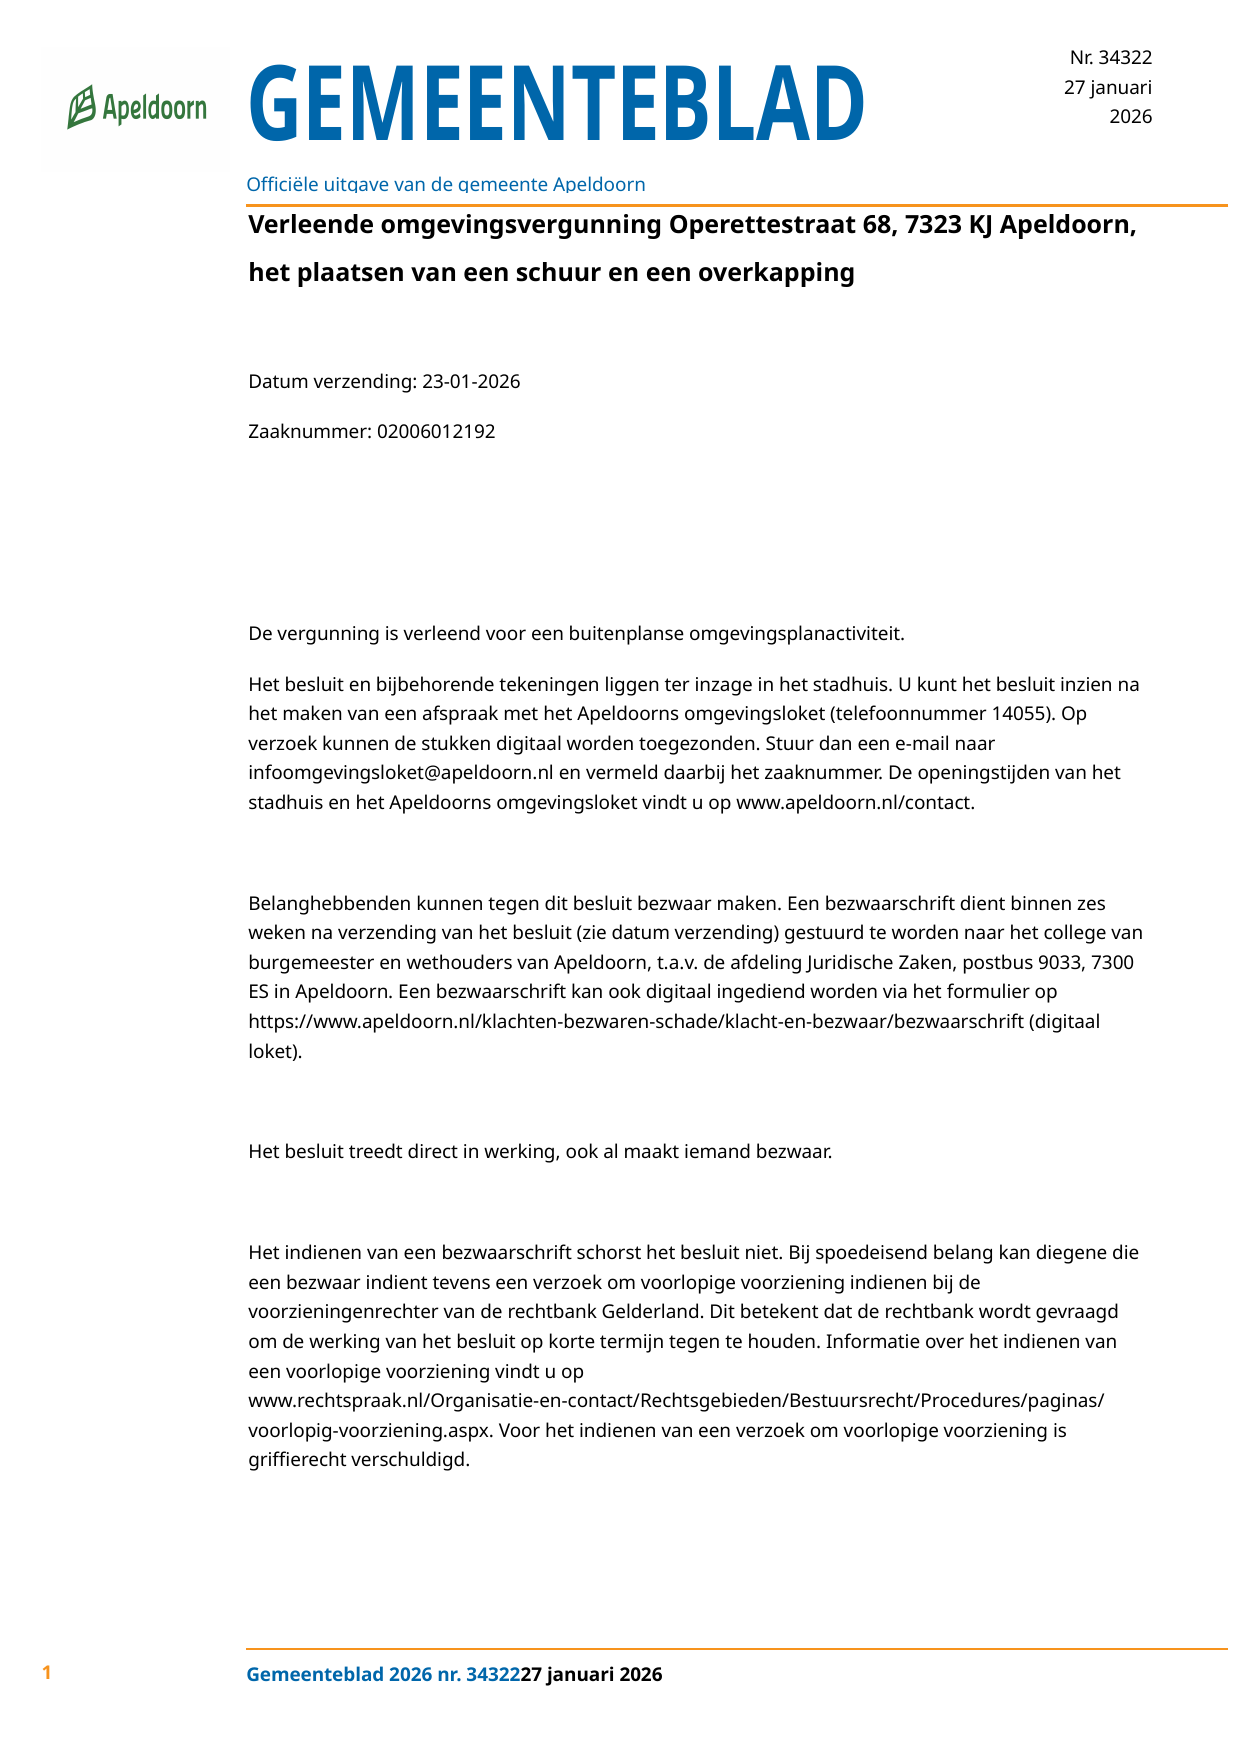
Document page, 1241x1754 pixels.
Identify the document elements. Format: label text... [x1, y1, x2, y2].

text Datum verzending: 23-01-2026 [248, 368, 1152, 394]
text Belanghebbenden kunnen tegen dit besluit bezwaar maken. Een bezwaarschrift dient binnen zes weken na verzending van het besluit (zie datum verzending) gestuurd te worden naar het college van burgemeester en wethouders van Apeldoorn, t.a.v. de afdeling Juridische Zaken, postbus 9033, 7300 ES in Apeldoorn. Een bezwaarschrift kan ook digitaal ingediend worden via het formulier op https://www.apeldoorn.nl/klachten-bezwaren-schade/klacht-en-bezwaar/bezwaarschrift (digitaal loket). [248, 890, 1152, 1064]
text Het besluit treedt direct in werking, ook al maakt iemand bezwaar. [248, 1139, 1152, 1164]
text Het besluit en bijbehorende tekeningen liggen ter inzage in het stadhuis. U kunt het besluit inzien na het maken van een afspraak met het Apeldoorns omgevingsloket (telefoonnummer 14055). Op verzoek kunnen de stukken digitaal worden toegezonden. Stuur dan een e-mail naar infoomgevingsloket@apeldoorn.nl en vermeld daarbij het zaaknummer. De openingstijden van het stadhuis en het Apeldoorns omgevingsloket vindt u op www.apeldoorn.nl/contact. [248, 671, 1152, 815]
text Het indienen van een bezwaarschrift schorst het besluit niet. Bij spoedeisend belang kan diegene die een bezwaar indient tevens een verzoek om voorlopige voorziening indienen bij de voorzieningenrechter van de rechtbank Gelderland. Dit betekent dat de rechtbank wordt gevraagd om de werking van het besluit op korte termijn tegen te houden. Informatie over het indienen van een voorlopige voorziening vindt u op www.rechtspraak.nl/Organisatie-en-contact/Rechtsgebieden/Bestuursrecht/Procedures/paginas/voorlopig-voorziening.aspx. Voor het indienen van een verzoek om voorlopige voorziening is griffierecht verschuldigd. [248, 1239, 1152, 1472]
text Verleende omgevingsvergunning Operettestraat 68, 7323 KJ Apeldoorn, het plaatsen van een schuur en een overkapping [248, 207, 1152, 288]
picture [41, 47, 231, 172]
text De vergunning is verleend voor een buitenplanse omgevingsplanactiviteit. [248, 620, 1152, 646]
text Zaaknummer: 02006012192 [248, 419, 1152, 444]
